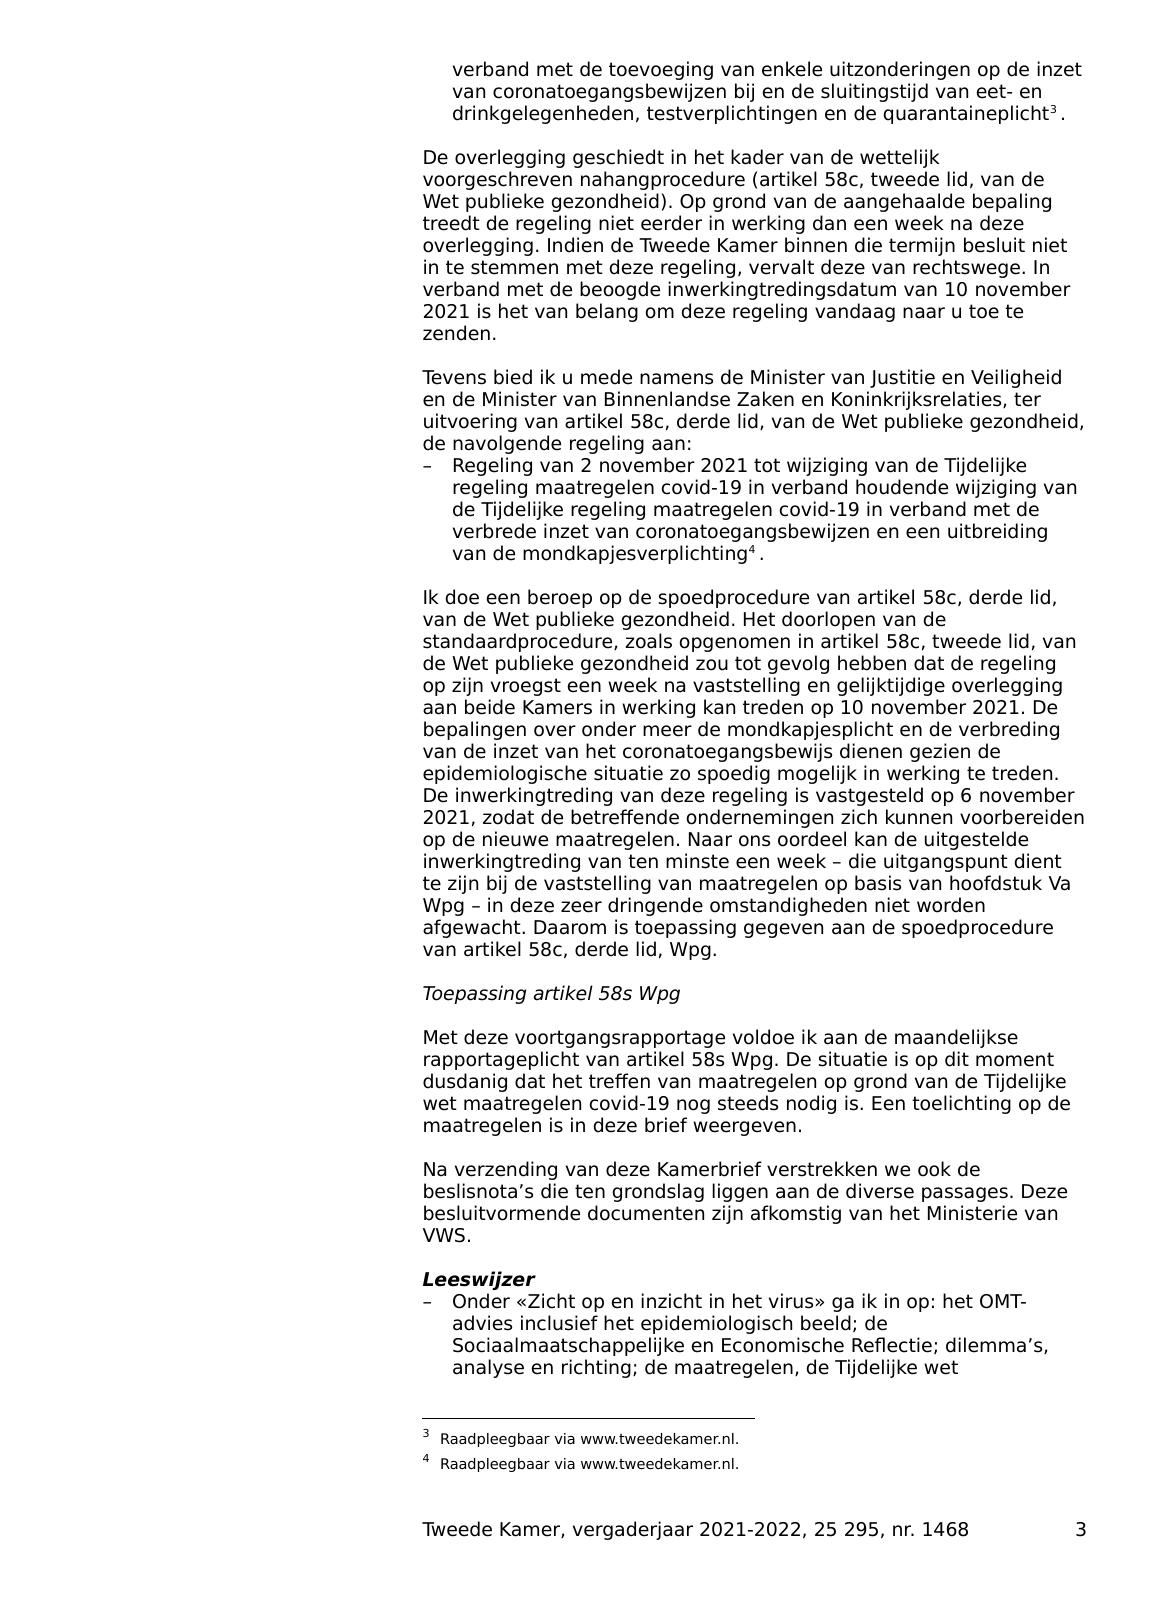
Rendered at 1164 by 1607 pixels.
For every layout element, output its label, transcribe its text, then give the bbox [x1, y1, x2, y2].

text Met deze voortgangsrapportage voldoe ik aan de maandelijkse rapportageplicht van artikel 58s Wpg. De situatie is op dit moment dusdanig dat het treffen van maatregelen op grond van de Tijdelijke wet maatregelen covid-19 nog steeds nodig is. Een toelichting op de maatregelen is in deze brief weergeven. [422, 1027, 1087, 1137]
text Raadpleegbaar via www.tweedekamer.nl. [422, 1452, 1087, 1474]
subtitle Leeswijzer [422, 1269, 1087, 1291]
subtitle Toepassing artikel 58s Wpg [422, 983, 1087, 1005]
text – Regeling van 2 november 2021 tot wijziging van de Tijdelijke regeling maatregelen covid-19 in verband houdende wijziging van de Tijdelijke regeling maatregelen covid-19 in verband met de verbrede inzet van coronatoegangsbewijzen en een uitbreiding van de mondkapjesverplichting. [422, 455, 1087, 565]
text Tevens bied ik u mede namens de Minister van Justitie en Veiligheid en de Minister van Binnenlandse Zaken en Koninkrijksrelaties, ter uitvoering van artikel 58c, derde lid, van de Wet publieke gezondheid, de navolgende regeling aan: [422, 367, 1087, 455]
text Ik doe een beroep op de spoedprocedure van artikel 58c, derde lid, van de Wet publieke gezondheid. Het doorlopen van de standaardprocedure, zoals opgenomen in artikel 58c, tweede lid, van de Wet publieke gezondheid zou tot gevolg hebben dat de regeling op zijn vroegst een week na vaststelling en gelijktijdige overlegging aan beide Kamers in werking kan treden op 10 november 2021. De bepalingen over onder meer de mondkapjesplicht en de verbreding van de inzet van het coronatoegangsbewijs dienen gezien de epidemiologische situatie zo spoedig mogelijk in werking te treden. De inwerkingtreding van deze regeling is vastgesteld op 6 november 2021, zodat de betreffende ondernemingen zich kunnen voorbereiden op de nieuwe maatregelen. Naar ons oordeel kan de uitgestelde inwerkingtreding van ten minste een week – die uitgangspunt dient te zijn bij de vaststelling van maatregelen op basis van hoofdstuk Va Wpg – in deze zeer dringende omstandigheden niet worden afgewacht. Daarom is toepassing gegeven aan de spoedprocedure van artikel 58c, derde lid, Wpg. [422, 587, 1087, 961]
text – Onder «Zicht op en inzicht in het virus» ga ik in op: het OMT-advies inclusief het epidemiologisch beeld; de Sociaalmaatschappelijke en Economische Reflectie; dilemma’s, analyse en richting; de maatregelen, de Tijdelijke wet [422, 1291, 1087, 1379]
text De overlegging geschiedt in het kader van de wettelijk voorgeschreven nahangprocedure (artikel 58c, tweede lid, van de Wet publieke gezondheid). Op grond van de aangehaalde bepaling treedt de regeling niet eerder in werking dan een week na deze overlegging. Indien de Tweede Kamer binnen die termijn besluit niet in te stemmen met deze regeling, vervalt deze van rechtswege. In verband met de beoogde inwerkingtredingsdatum van 10 november 2021 is het van belang om deze regeling vandaag naar u toe te zenden. [422, 147, 1087, 345]
text Raadpleegbaar via www.tweedekamer.nl. [422, 1427, 1087, 1449]
text Na verzending van deze Kamerbrief verstrekken we ook de beslisnota’s die ten grondslag liggen aan de diverse passages. Deze besluitvormende documenten zijn afkomstig van het Ministerie van VWS. [422, 1159, 1087, 1247]
text verband met de toevoeging van enkele uitzonderingen op de inzet van coronatoegangsbewijzen bij en de sluitingstijd van eet- en drinkgelegenheden, testverplichtingen en de quarantaineplicht. [422, 59, 1087, 125]
